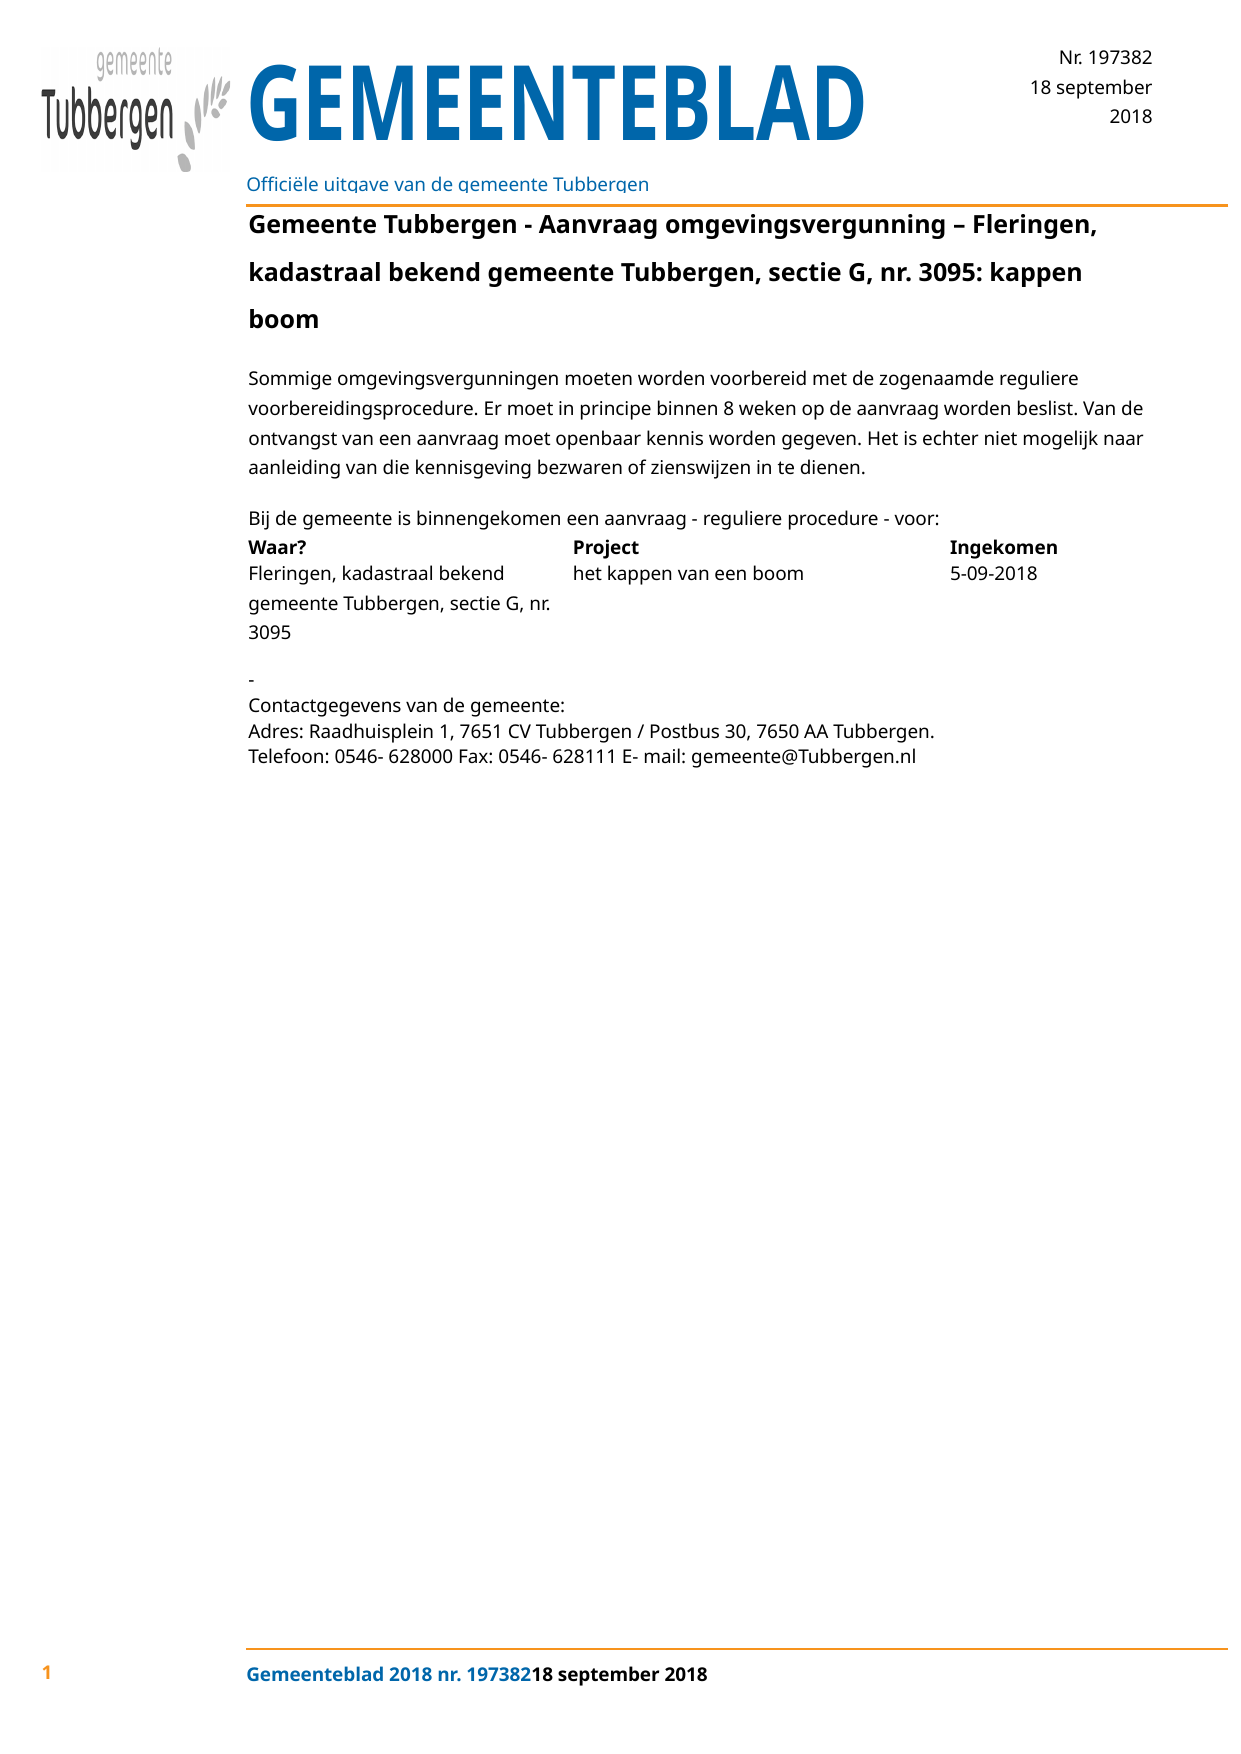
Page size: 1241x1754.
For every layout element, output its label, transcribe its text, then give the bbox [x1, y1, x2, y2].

table_header Project [573, 534, 950, 560]
text Sommige omgevingsvergunningen moeten worden voorbereid met de zogenaamde reguliere voorbereidingsprocedure. Er moet in principe binnen 8 weken op de aanvraag worden beslist. Van de ontvangst van een aanvraag moet openbaar kennis worden gegeven. Het is echter niet mogelijk naar aanleiding van die kennisgeving bezwaren of zienswijzen in te dienen. [248, 366, 1152, 480]
text Contactgegevens van de gemeente: [248, 692, 1152, 718]
text Gemeente Tubbergen - Aanvraag omgevingsvergunning – Fleringen, kadastraal bekend gemeente Tubbergen, sectie G, nr. 3095: kappen boom [248, 207, 1152, 336]
table_cell het kappen van een boom [573, 560, 950, 645]
table_header Waar? [248, 534, 573, 560]
picture [41, 47, 231, 172]
table_cell Fleringen, kadastraal bekend gemeente Tubbergen, sectie G, nr. 3095 [248, 560, 573, 645]
table_cell 5-09-2018 [950, 560, 1152, 645]
text Telefoon: 0546- 628000 Fax: 0546- 628111 E- mail: gemeente@Tubbergen.nl [248, 744, 1152, 769]
text Adres: Raadhuisplein 1, 7651 CV Tubbergen / Postbus 30, 7650 AA Tubbergen. [248, 718, 1152, 744]
text - [248, 666, 1152, 692]
table_header Ingekomen [950, 534, 1152, 560]
text Bij de gemeente is binnengekomen een aanvraag - reguliere procedure - voor: [248, 505, 1152, 530]
